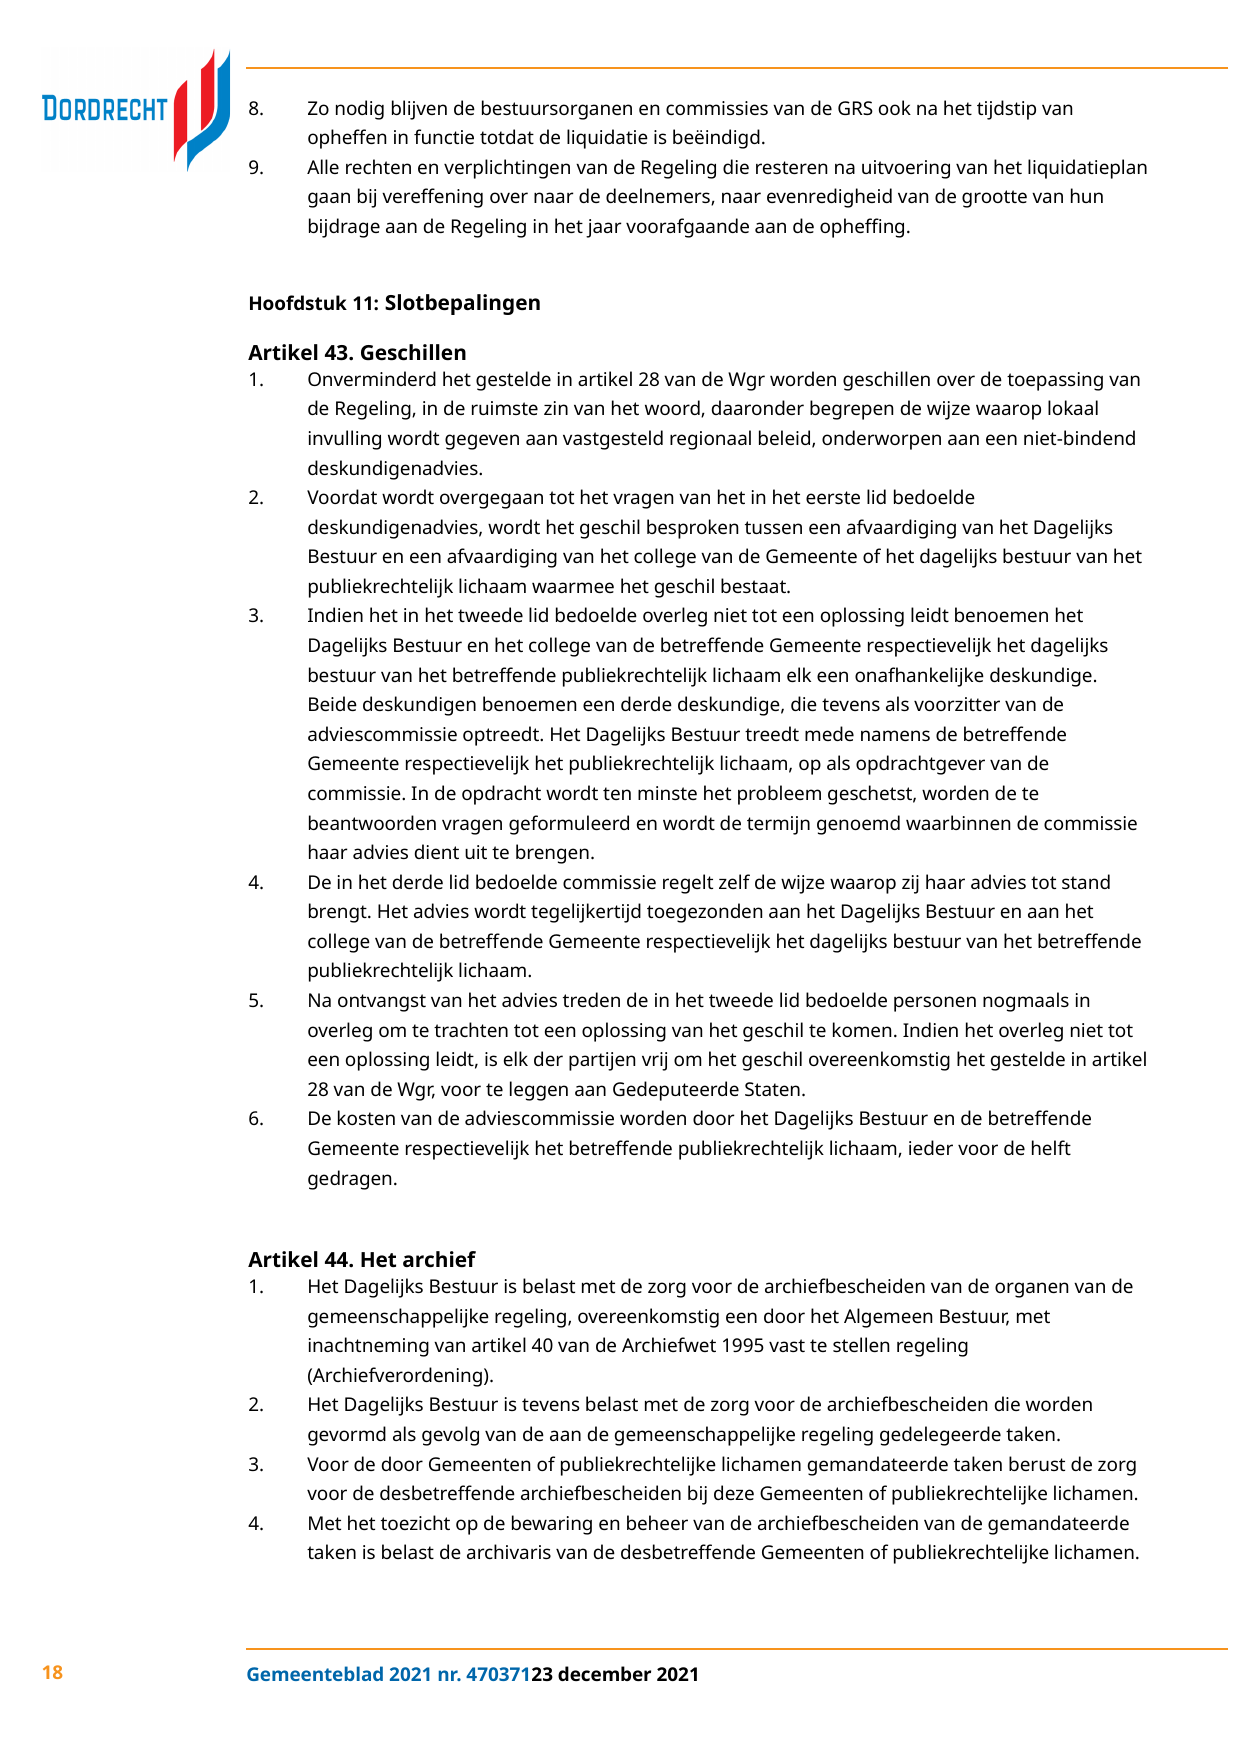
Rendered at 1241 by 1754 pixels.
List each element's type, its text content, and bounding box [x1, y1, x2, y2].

list De in het derde lid bedoelde commissie regelt zelf de wijze waarop zij haar advies tot stand brengt. Het advies wordt tegelijkertijd toegezonden aan het Dagelijks Bestuur en aan het college van de betreffende Gemeente respectievelijk het dagelijks bestuur van het betreffende publiekrechtelijk lichaam. [248, 869, 1152, 983]
list Voor de door Gemeenten of publiekrechtelijke lichamen gemandateerde taken berust de zorg voor de desbetreffende archiefbescheiden bij deze Gemeenten of publiekrechtelijke lichamen. [248, 1451, 1152, 1506]
list Alle rechten en verplichtingen van de Regeling die resteren na uitvoering van het liquidatieplan gaan bij vereffening over naar de deelnemers, naar evenredigheid van de grootte van hun bijdrage aan de Regeling in het jaar voorafgaande aan de opheffing. [248, 154, 1152, 239]
text Artikel 44. Het archief [248, 1245, 1152, 1273]
text Hoofdstuk 11: Slotbepalingen [248, 288, 1152, 317]
list Met het toezicht op de bewaring en beheer van de archiefbescheiden van de gemandateerde taken is belast de archivaris van de desbetreffende Gemeenten of publiekrechtelijke lichamen. [248, 1510, 1152, 1565]
list Indien het in het tweede lid bedoelde overleg niet tot een oplossing leidt benoemen het Dagelijks Bestuur en het college van de betreffende Gemeente respectievelijk het dagelijks bestuur van het betreffende publiekrechtelijk lichaam elk een onafhankelijke deskundige. Beide deskundigen benoemen een derde deskundige, die tevens als voorzitter van de adviescommissie optreedt. Het Dagelijks Bestuur treedt mede namens de betreffende Gemeente respectievelijk het publiekrechtelijk lichaam, op als opdrachtgever van de commissie. In de opdracht wordt ten minste het probleem geschetst, worden de te beantwoorden vragen geformuleerd en wordt de termijn genoemd waarbinnen de commissie haar advies dient uit te brengen. [248, 603, 1152, 865]
picture [41, 47, 231, 172]
list Het Dagelijks Bestuur is tevens belast met de zorg voor de archiefbescheiden die worden gevormd als gevolg van de aan de gemeenschappelijke regeling gedelegeerde taken. [248, 1392, 1152, 1447]
list Voordat wordt overgegaan tot het vragen van het in het eerste lid bedoelde deskundigenadvies, wordt het geschil besproken tussen een afvaardiging van het Dagelijks Bestuur en een afvaardiging van het college van de Gemeente of het dagelijks bestuur van het publiekrechtelijk lichaam waarmee het geschil bestaat. [248, 484, 1152, 599]
text Artikel 43. Geschillen [248, 338, 1152, 366]
list Zo nodig blijven de bestuursorganen en commissies van de GRS ook na het tijdstip van opheffen in functie totdat de liquidatie is beëindigd. [248, 95, 1152, 150]
list Het Dagelijks Bestuur is belast met de zorg voor de archiefbescheiden van de organen van de gemeenschappelijke regeling, overeenkomstig een door het Algemeen Bestuur, met inachtneming van artikel 40 van de Archiefwet 1995 vast te stellen regeling (Archiefverordening). [248, 1273, 1152, 1388]
list De kosten van de adviescommissie worden door het Dagelijks Bestuur en de betreffende Gemeente respectievelijk het betreffende publiekrechtelijk lichaam, ieder voor de helft gedragen. [248, 1106, 1152, 1191]
list Na ontvangst van het advies treden de in het tweede lid bedoelde personen nogmaals in overleg om te trachten tot een oplossing van het geschil te komen. Indien het overleg niet tot een oplossing leidt, is elk der partijen vrij om het geschil overeenkomstig het gestelde in artikel 28 van de Wgr, voor te leggen aan Gedeputeerde Staten. [248, 987, 1152, 1102]
list Onverminderd het gestelde in artikel 28 van de Wgr worden geschillen over de toepassing van de Regeling, in de ruimste zin van het woord, daaronder begrepen de wijze waarop lokaal invulling wordt gegeven aan vastgesteld regionaal beleid, onderworpen aan een niet-bindend deskundigenadvies. [248, 366, 1152, 481]
